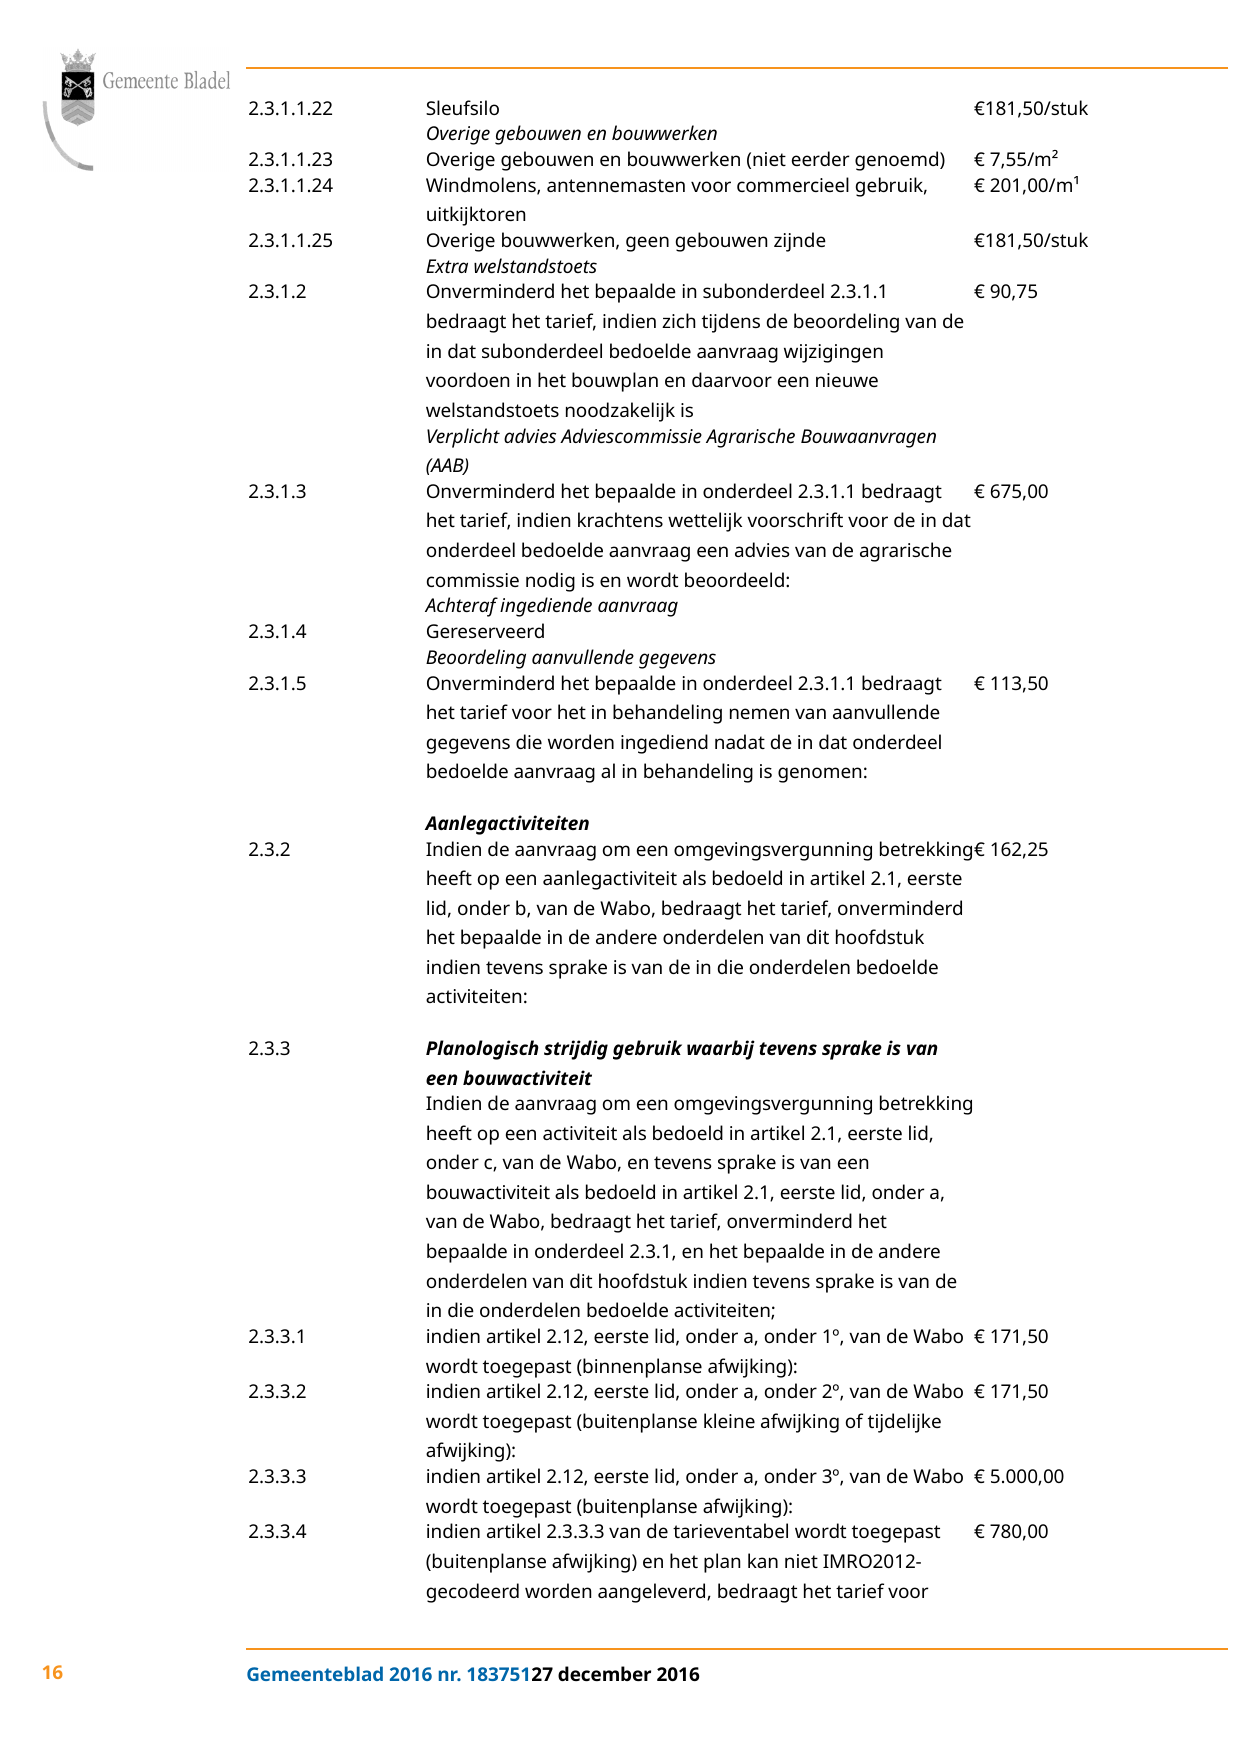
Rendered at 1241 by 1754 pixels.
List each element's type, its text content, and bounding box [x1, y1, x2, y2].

table_cell 2.3.3.1 [248, 1323, 426, 1378]
table_cell Beoordeling aanvullende gegevens [426, 644, 974, 670]
table_cell € 171,50 [974, 1379, 1152, 1463]
table_cell [974, 1009, 1152, 1035]
table_cell [974, 1090, 1152, 1323]
table_cell 2.3.1.1.23 [248, 146, 426, 172]
table_cell [974, 593, 1152, 618]
table_cell €181,50/stuk [974, 227, 1152, 253]
table_cell Sleufsilo [426, 95, 974, 121]
table_cell 2.3.1.1.25 [248, 227, 426, 253]
table_cell Achteraf ingediende aanvraag [426, 593, 974, 618]
table_cell indien artikel 2.12, eerste lid, onder a, onder 3º, van de Wabo wordt toegepast (buitenplanse afwijking): [426, 1464, 974, 1519]
table_cell € 780,00 [974, 1519, 1152, 1604]
table_cell [248, 644, 426, 670]
table_cell Overige gebouwen en bouwwerken [426, 121, 974, 146]
table_cell [974, 784, 1152, 810]
table_cell [248, 121, 426, 146]
table_cell [426, 1009, 974, 1035]
table_cell 2.3.1.5 [248, 670, 426, 784]
table_cell 2.3.1.4 [248, 618, 426, 644]
table_cell Overige gebouwen en bouwwerken (niet eerder genoemd) [426, 146, 974, 172]
table_cell [974, 253, 1152, 279]
table_cell Indien de aanvraag om een omgevingsvergunning betrekking heeft op een aanlegactiviteit als bedoeld in artikel 2.1, eerste lid, onder b, van de Wabo, bedraagt het tarief, onverminderd het bepaalde in de andere onderdelen van dit hoofdstuk indien tevens sprake is van de in die onderdelen bedoelde activiteiten: [426, 836, 974, 1009]
table_cell Onverminderd het bepaalde in onderdeel 2.3.1.1 bedraagt het tarief voor het in behandeling nemen van aanvullende gegevens die worden ingediend nadat de in dat onderdeel bedoelde aanvraag al in behandeling is genomen: [426, 670, 974, 784]
table_cell indien artikel 2.12, eerste lid, onder a, onder 1º, van de Wabo wordt toegepast (binnenplanse afwijking): [426, 1323, 974, 1378]
table_cell € 90,75 [974, 279, 1152, 423]
table_cell 2.3.3.4 [248, 1519, 426, 1604]
table_cell Verplicht advies Adviescommissie Agrarische Bouwaanvragen (AAB) [426, 423, 974, 478]
table_cell [248, 1090, 426, 1323]
table_cell € 162,25 [974, 836, 1152, 1009]
table_cell 2.3.1.1.22 [248, 95, 426, 121]
table_cell [974, 1035, 1152, 1090]
table_cell 2.3.3 [248, 1035, 426, 1090]
table_cell Extra welstandstoets [426, 253, 974, 279]
table_cell Aanlegactiviteiten [426, 810, 974, 836]
table_cell [248, 423, 426, 478]
table_cell [974, 121, 1152, 146]
table_cell € 5.000,00 [974, 1464, 1152, 1519]
table_cell [974, 644, 1152, 670]
table_cell Planologisch strijdig gebruik waarbij tevens sprake is van een bouwactiviteit [426, 1035, 974, 1090]
table_cell [248, 784, 426, 810]
table_cell 2.3.1.2 [248, 279, 426, 423]
table_cell [974, 810, 1152, 836]
table_cell 2.3.3.3 [248, 1464, 426, 1519]
table_cell Windmolens, antennemasten voor commercieel gebruik, uitkijktoren [426, 172, 974, 227]
table_cell € 171,50 [974, 1323, 1152, 1378]
table_cell € 7,55/m² [974, 146, 1152, 172]
table_cell Indien de aanvraag om een omgevingsvergunning betrekking heeft op een activiteit als bedoeld in artikel 2.1, eerste lid, onder c, van de Wabo, en tevens sprake is van een bouwactiviteit als bedoeld in artikel 2.1, eerste lid, onder a, van de Wabo, bedraagt het tarief, onverminderd het bepaalde in onderdeel 2.3.1, en het bepaalde in de andere onderdelen van dit hoofdstuk indien tevens sprake is van de in die onderdelen bedoelde activiteiten; [426, 1090, 974, 1323]
table_cell 2.3.1.1.24 [248, 172, 426, 227]
table_cell [248, 593, 426, 618]
table_cell [248, 1009, 426, 1035]
table_cell € 675,00 [974, 478, 1152, 593]
table_cell [974, 423, 1152, 478]
picture [41, 47, 231, 172]
table_cell €181,50/stuk [974, 95, 1152, 121]
table_cell [248, 253, 426, 279]
table_cell indien artikel 2.3.3.3 van de tarieventabel wordt toegepast (buitenplanse afwijking) en het plan kan niet IMRO2012-gecodeerd worden aangeleverd, bedraagt het tarief voor [426, 1519, 974, 1604]
table_cell indien artikel 2.12, eerste lid, onder a, onder 2º, van de Wabo wordt toegepast (buitenplanse kleine afwijking of tijdelijke afwijking): [426, 1379, 974, 1463]
table_cell € 113,50 [974, 670, 1152, 784]
table_cell Onverminderd het bepaalde in subonderdeel 2.3.1.1 bedraagt het tarief, indien zich tijdens de beoordeling van de in dat subonderdeel bedoelde aanvraag wijzigingen voordoen in het bouwplan en daarvoor een nieuwe welstandstoets noodzakelijk is [426, 279, 974, 423]
table_cell Overige bouwwerken, geen gebouwen zijnde [426, 227, 974, 253]
table_cell [974, 618, 1152, 644]
table_cell € 201,00/m¹ [974, 172, 1152, 227]
table_cell 2.3.2 [248, 836, 426, 1009]
table_cell 2.3.1.3 [248, 478, 426, 593]
table_cell [248, 810, 426, 836]
table_cell Onverminderd het bepaalde in onderdeel 2.3.1.1 bedraagt het tarief, indien krachtens wettelijk voorschrift voor de in dat onderdeel bedoelde aanvraag een advies van de agrarische commissie nodig is en wordt beoordeeld: [426, 478, 974, 593]
table_cell [426, 784, 974, 810]
table_cell Gereserveerd [426, 618, 974, 644]
table_cell 2.3.3.2 [248, 1379, 426, 1463]
